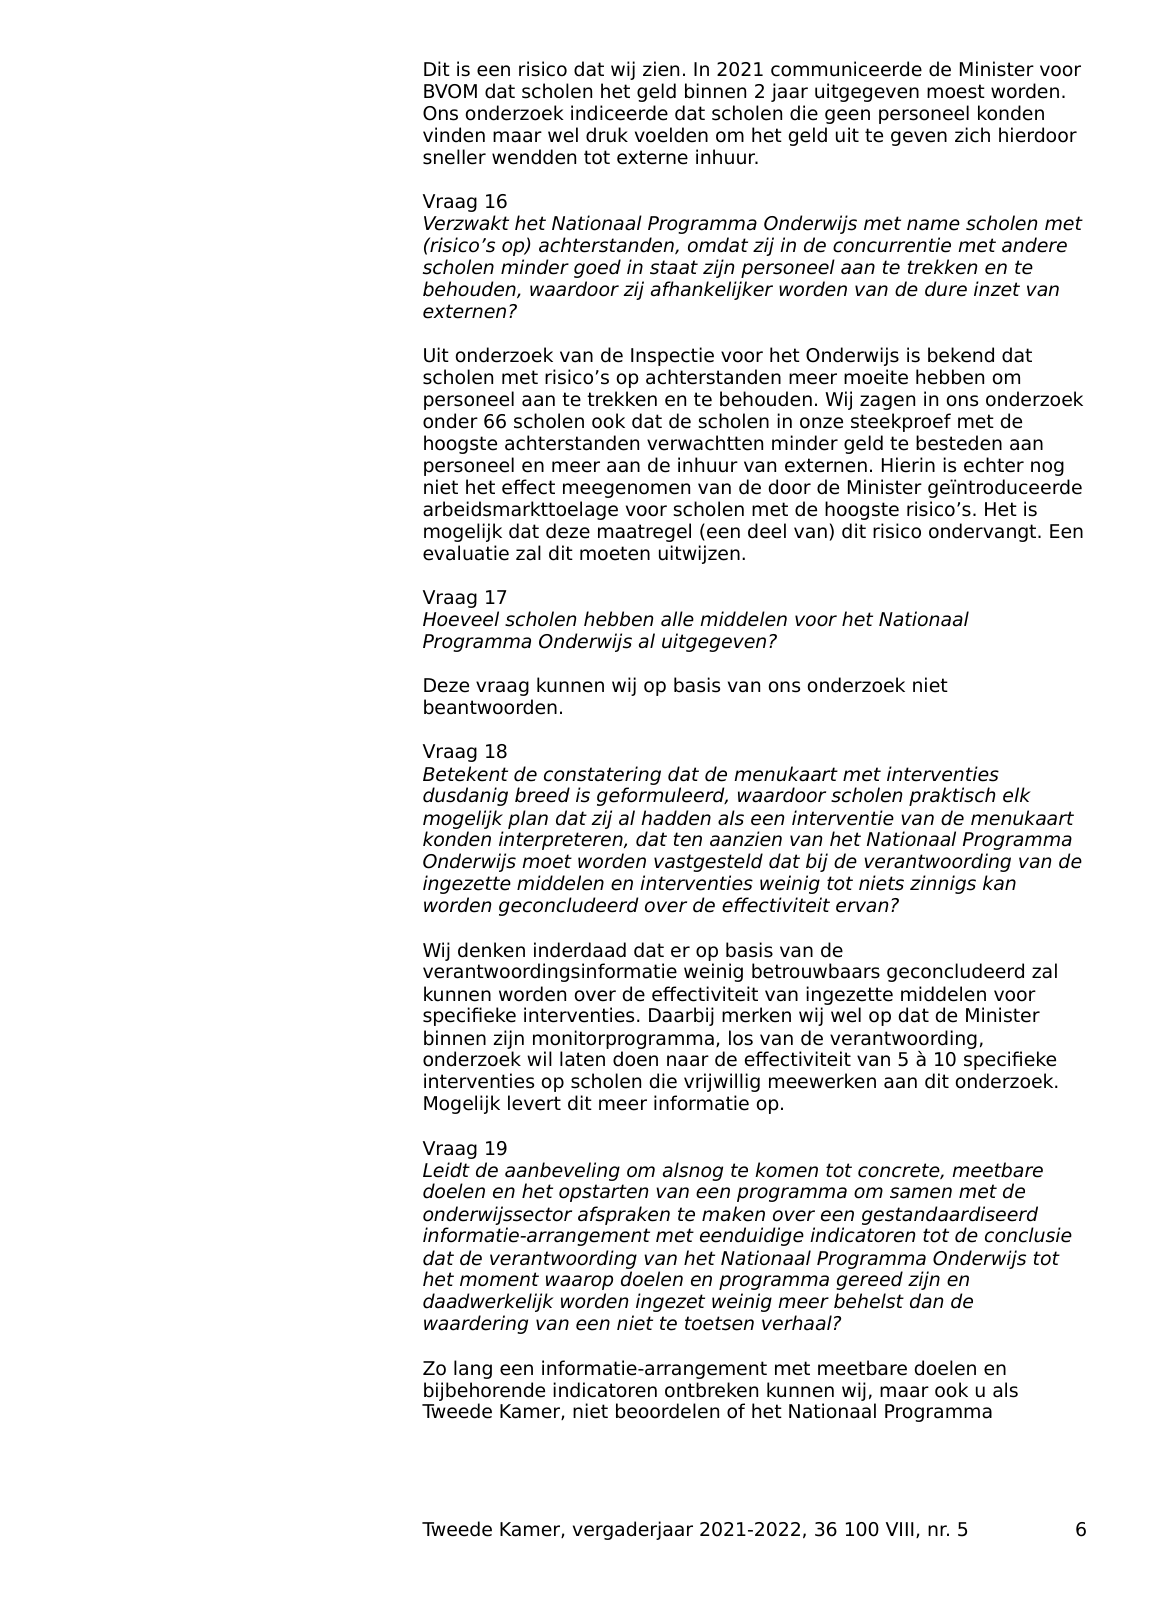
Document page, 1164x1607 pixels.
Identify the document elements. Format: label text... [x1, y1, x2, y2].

text Wij denken inderdaad dat er op basis van de verantwoordingsinformatie weinig betrouwbaars geconcludeerd zal kunnen worden over de effectiviteit van ingezette middelen voor specifieke interventies. Daarbij merken wij wel op dat de Minister binnen zijn monitorprogramma, los van de verantwoording, onderzoek wil laten doen naar de effectiviteit van 5 à 10 specifieke interventies op scholen die vrijwillig meewerken aan dit onderzoek. Mogelijk levert dit meer informatie op. [422, 939, 1087, 1115]
text Vraag 16 [422, 191, 1087, 213]
text Vraag 18 [422, 741, 1087, 763]
text Deze vraag kunnen wij op basis van ons onderzoek niet beantwoorden. [422, 675, 1087, 719]
text Vraag 19 [422, 1137, 1087, 1159]
text Verzwakt het Nationaal Programma Onderwijs met name scholen met (risico’s op) achterstanden, omdat zij in de concurrentie met andere scholen minder goed in staat zijn personeel aan te trekken en te behouden, waardoor zij afhankelijker worden van de dure inzet van externen? [422, 213, 1087, 323]
text Zo lang een informatie-arrangement met meetbare doelen en bijbehorende indicatoren ontbreken kunnen wij, maar ook u als Tweede Kamer, niet beoordelen of het Nationaal Programma [422, 1357, 1087, 1423]
text Dit is een risico dat wij zien. In 2021 communiceerde de Minister voor BVOM dat scholen het geld binnen 2 jaar uitgegeven moest worden. Ons onderzoek indiceerde dat scholen die geen personeel konden vinden maar wel druk voelden om het geld uit te geven zich hierdoor sneller wendden tot externe inhuur. [422, 59, 1087, 169]
text Vraag 17 [422, 587, 1087, 609]
text Leidt de aanbeveling om alsnog te komen tot concrete, meetbare doelen en het opstarten van een programma om samen met de onderwijssector afspraken te maken over een gestandaardiseerd informatie-arrangement met eenduidige indicatoren tot de conclusie dat de verantwoording van het Nationaal Programma Onderwijs tot het moment waarop doelen en programma gereed zijn en daadwerkelijk worden ingezet weinig meer behelst dan de waardering van een niet te toetsen verhaal? [422, 1159, 1087, 1335]
text Betekent de constatering dat de menukaart met interventies dusdanig breed is geformuleerd, waardoor scholen praktisch elk mogelijk plan dat zij al hadden als een interventie van de menukaart konden interpreteren, dat ten aanzien van het Nationaal Programma Onderwijs moet worden vastgesteld dat bij de verantwoording van de ingezette middelen en interventies weinig tot niets zinnigs kan worden geconcludeerd over de effectiviteit ervan? [422, 763, 1087, 917]
text Hoeveel scholen hebben alle middelen voor het Nationaal Programma Onderwijs al uitgegeven? [422, 609, 1087, 653]
text Uit onderzoek van de Inspectie voor het Onderwijs is bekend dat scholen met risico’s op achterstanden meer moeite hebben om personeel aan te trekken en te behouden. Wij zagen in ons onderzoek onder 66 scholen ook dat de scholen in onze steekproef met de hoogste achterstanden verwachtten minder geld te besteden aan personeel en meer aan de inhuur van externen. Hierin is echter nog niet het effect meegenomen van de door de Minister geïntroduceerde arbeidsmarkttoelage voor scholen met de hoogste risico’s. Het is mogelijk dat deze maatregel (een deel van) dit risico ondervangt. Een evaluatie zal dit moeten uitwijzen. [422, 345, 1087, 565]
